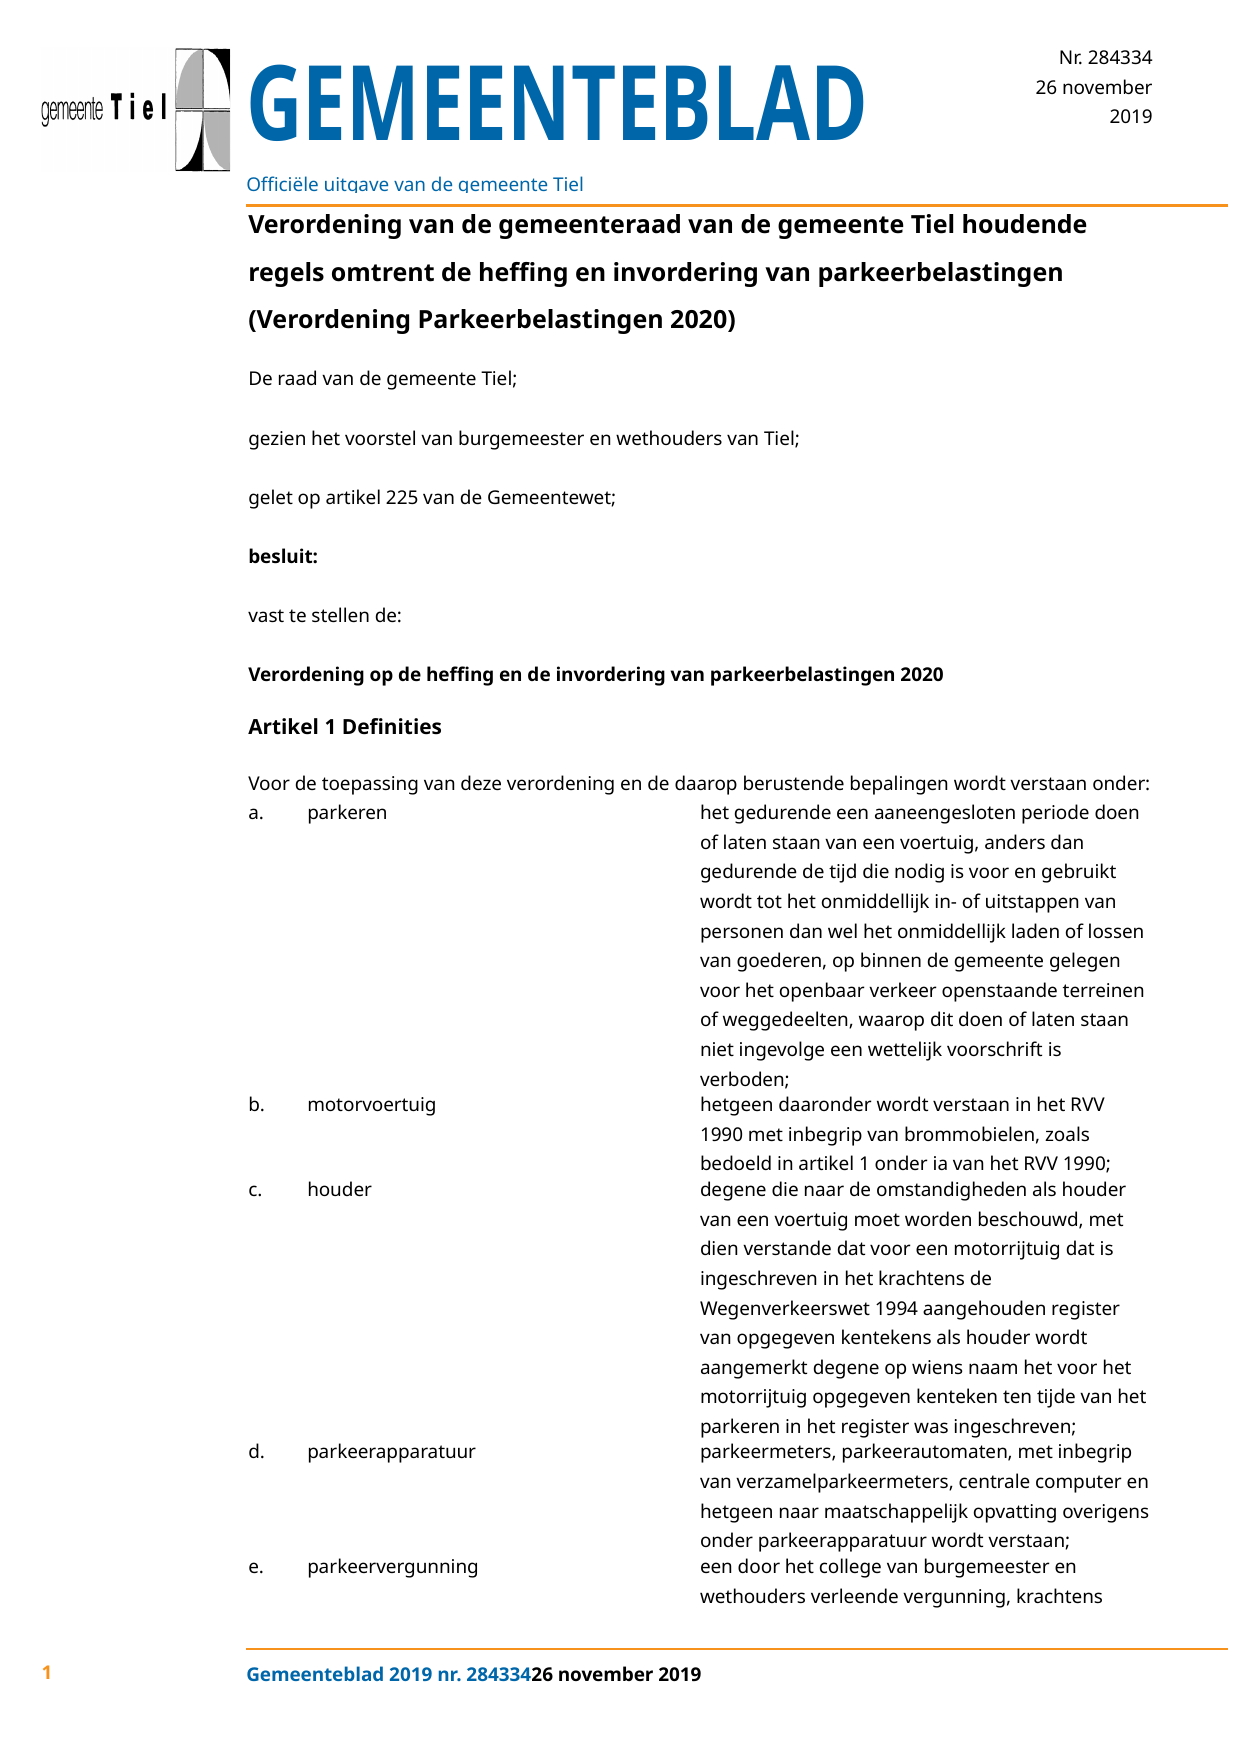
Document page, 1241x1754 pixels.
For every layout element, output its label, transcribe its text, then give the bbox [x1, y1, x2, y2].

table_cell parkeermeters, parkeerautomaten, met inbegrip van verzamelparkeermeters, centrale computer en hetgeen naar maatschappelijk opvatting overigens onder parkeerapparatuur wordt verstaan; [700, 1439, 1152, 1553]
text Voor de toepassing van deze verordening en de daarop berustende bepalingen wordt verstaan onder: [248, 770, 1152, 796]
picture [41, 47, 231, 172]
table_header het gedurende een aaneengesloten periode doen of laten staan van een voertuig, anders dan gedurende de tijd die nodig is voor en gebruikt wordt tot het onmiddellijk in- of uitstappen van personen dan wel het onmiddellijk laden of lossen van goederen, op binnen de gemeente gelegen voor het openbaar verkeer openstaande terreinen of weggedeelten, waarop dit doen of laten staan niet ingevolge een wettelijk voorschrift is verboden; [700, 800, 1152, 1091]
table_cell parkeerapparatuur [248, 1439, 700, 1553]
table_cell motorvoertuig [248, 1091, 700, 1176]
table_cell een door het college van burgemeester en wethouders verleende vergunning, krachtens [700, 1553, 1152, 1608]
text De raad van de gemeente Tiel; [248, 366, 1152, 391]
text Verordening van de gemeenteraad van de gemeente Tiel houdende regels omtrent de heffing en invordering van parkeerbelastingen (Verordening Parkeerbelastingen 2020) [248, 207, 1152, 336]
table_header parkeren [248, 800, 700, 1091]
table_cell parkeervergunning [248, 1553, 700, 1608]
table_cell houder [248, 1176, 700, 1439]
text gelet op artikel 225 van de Gemeentewet; [248, 484, 1152, 509]
table_cell degene die naar de omstandigheden als houder van een voertuig moet worden beschouwd, met dien verstande dat voor een motorrijtuig dat is ingeschreven in het krachtens de Wegenverkeerswet 1994 aangehouden register van opgegeven kentekens als houder wordt aangemerkt degene op wiens naam het voor het motorrijtuig opgegeven kenteken ten tijde van het parkeren in het register was ingeschreven; [700, 1176, 1152, 1439]
text Artikel 1 Definities [248, 712, 1152, 740]
table_cell hetgeen daaronder wordt verstaan in het RVV 1990 met inbegrip van brommobielen, zoals bedoeld in artikel 1 onder ia van het RVV 1990; [700, 1091, 1152, 1176]
text gezien het voorstel van burgemeester en wethouders van Tiel; [248, 425, 1152, 450]
text besluit: [248, 543, 1152, 569]
text Verordening op de heffing en de invordering van parkeerbelastingen 2020 [248, 661, 1152, 687]
text vast te stellen de: [248, 602, 1152, 628]
